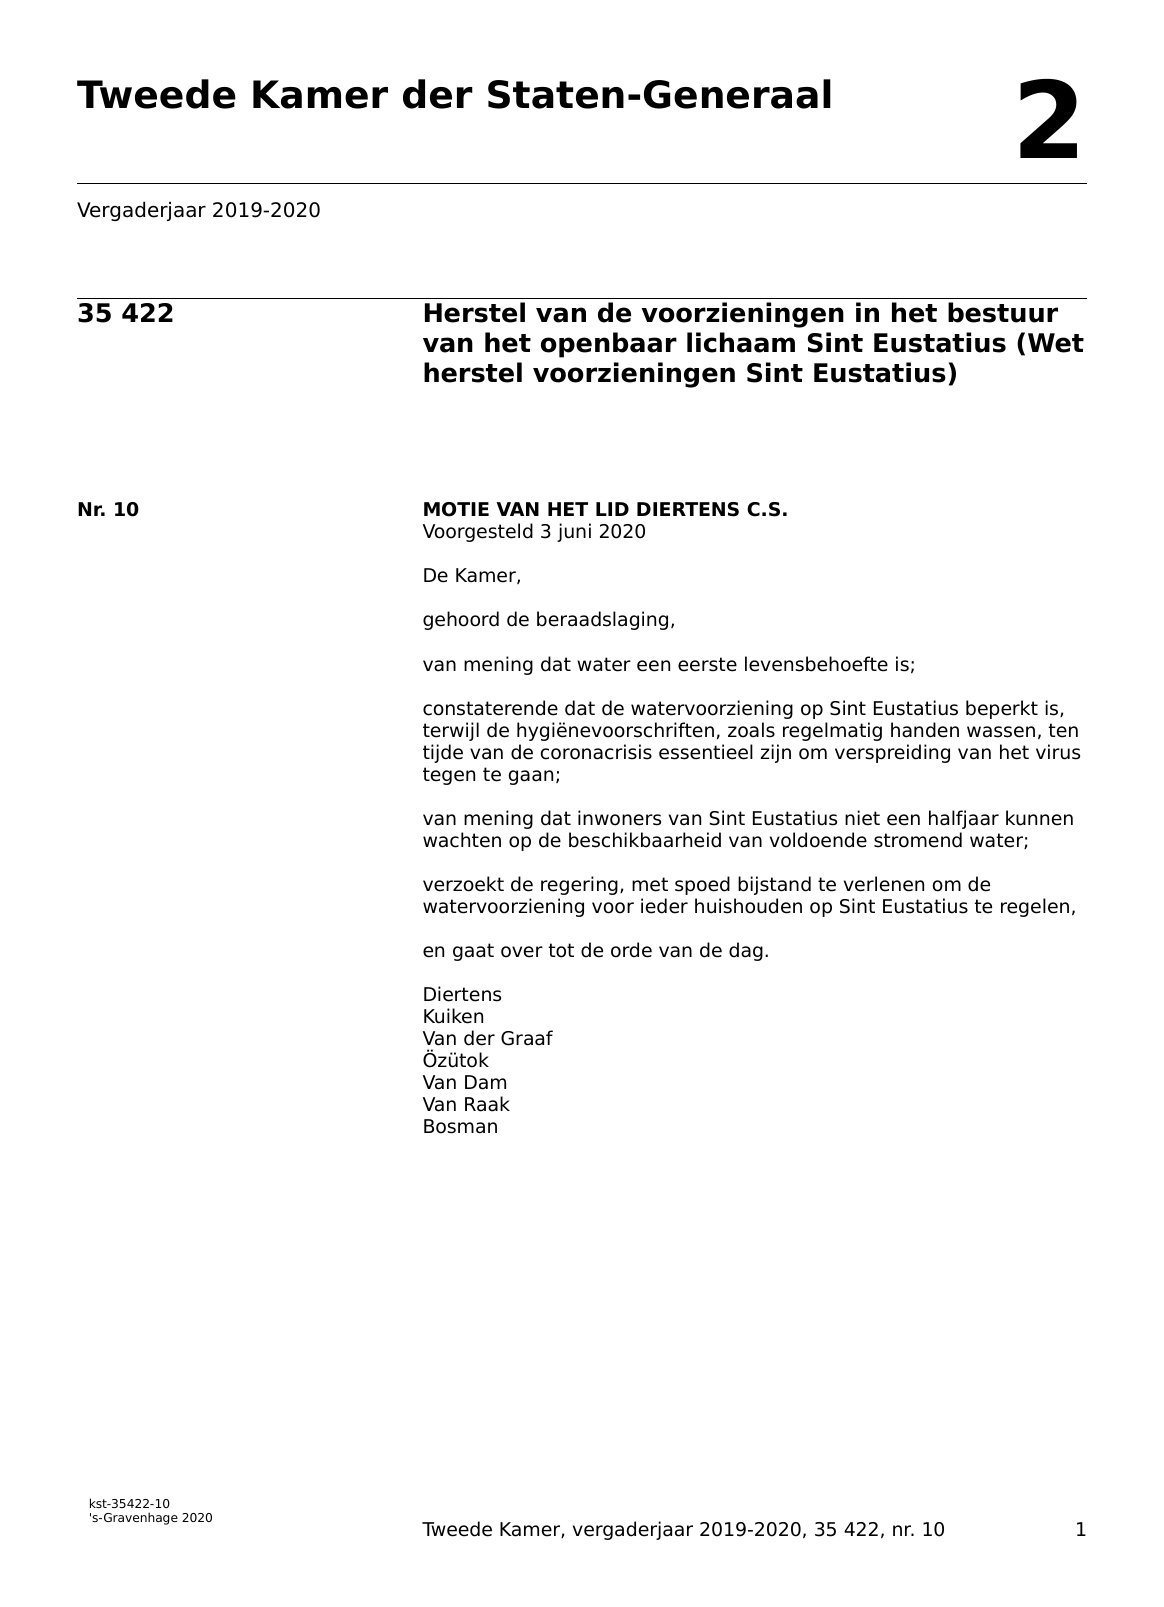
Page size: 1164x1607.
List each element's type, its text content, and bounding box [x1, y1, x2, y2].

text Van der Graaf [422, 1028, 1087, 1050]
table_cell Vergaderjaar 2019-2020 [77, 184, 1087, 298]
text kst-35422-10 [88, 1497, 323, 1511]
text verzoekt de regering, met spoed bijstand te verlenen om de watervoorziening voor ieder huishouden op Sint Eustatius te regelen, [422, 874, 1087, 918]
text constaterende dat de watervoorziening op Sint Eustatius beperkt is, terwijl de hygiënevoorschriften, zoals regelmatig handen wassen, ten tijde van de coronacrisis essentieel zijn om verspreiding van het virus tegen te gaan; [422, 698, 1087, 786]
text van mening dat inwoners van Sint Eustatius niet een halfjaar kunnen wachten op de beschikbaarheid van voldoende stromend water; [422, 808, 1087, 852]
text Özütok [422, 1050, 1087, 1072]
text Voorgesteld 3 juni 2020 [422, 521, 1087, 543]
text Diertens [422, 984, 1087, 1006]
subtitle Nr. 10 MOTIE VAN HET LID DIERTENS C.S. [77, 499, 1087, 521]
text Van Dam [422, 1072, 1087, 1094]
text Van Raak [422, 1094, 1087, 1116]
text gehoord de beraadslaging, [422, 609, 1087, 631]
table_header Tweede Kamer der Staten-Generaal [77, 59, 886, 183]
text van mening dat water een eerste levensbehoefte is; [422, 653, 1087, 676]
text 's-Gravenhage 2020 [88, 1511, 323, 1525]
text Kuiken [422, 1006, 1087, 1028]
text Bosman [422, 1116, 1087, 1138]
table_header 2 [886, 59, 1087, 183]
text De Kamer, [422, 565, 1087, 587]
text en gaat over tot de orde van de dag. [422, 940, 1087, 962]
subtitle 35 422 Herstel van de voorzieningen in het bestuur van het openbaar lichaam Sint Eustatius (Wet herstel voorzieningen Sint Eustatius) [77, 299, 1087, 388]
